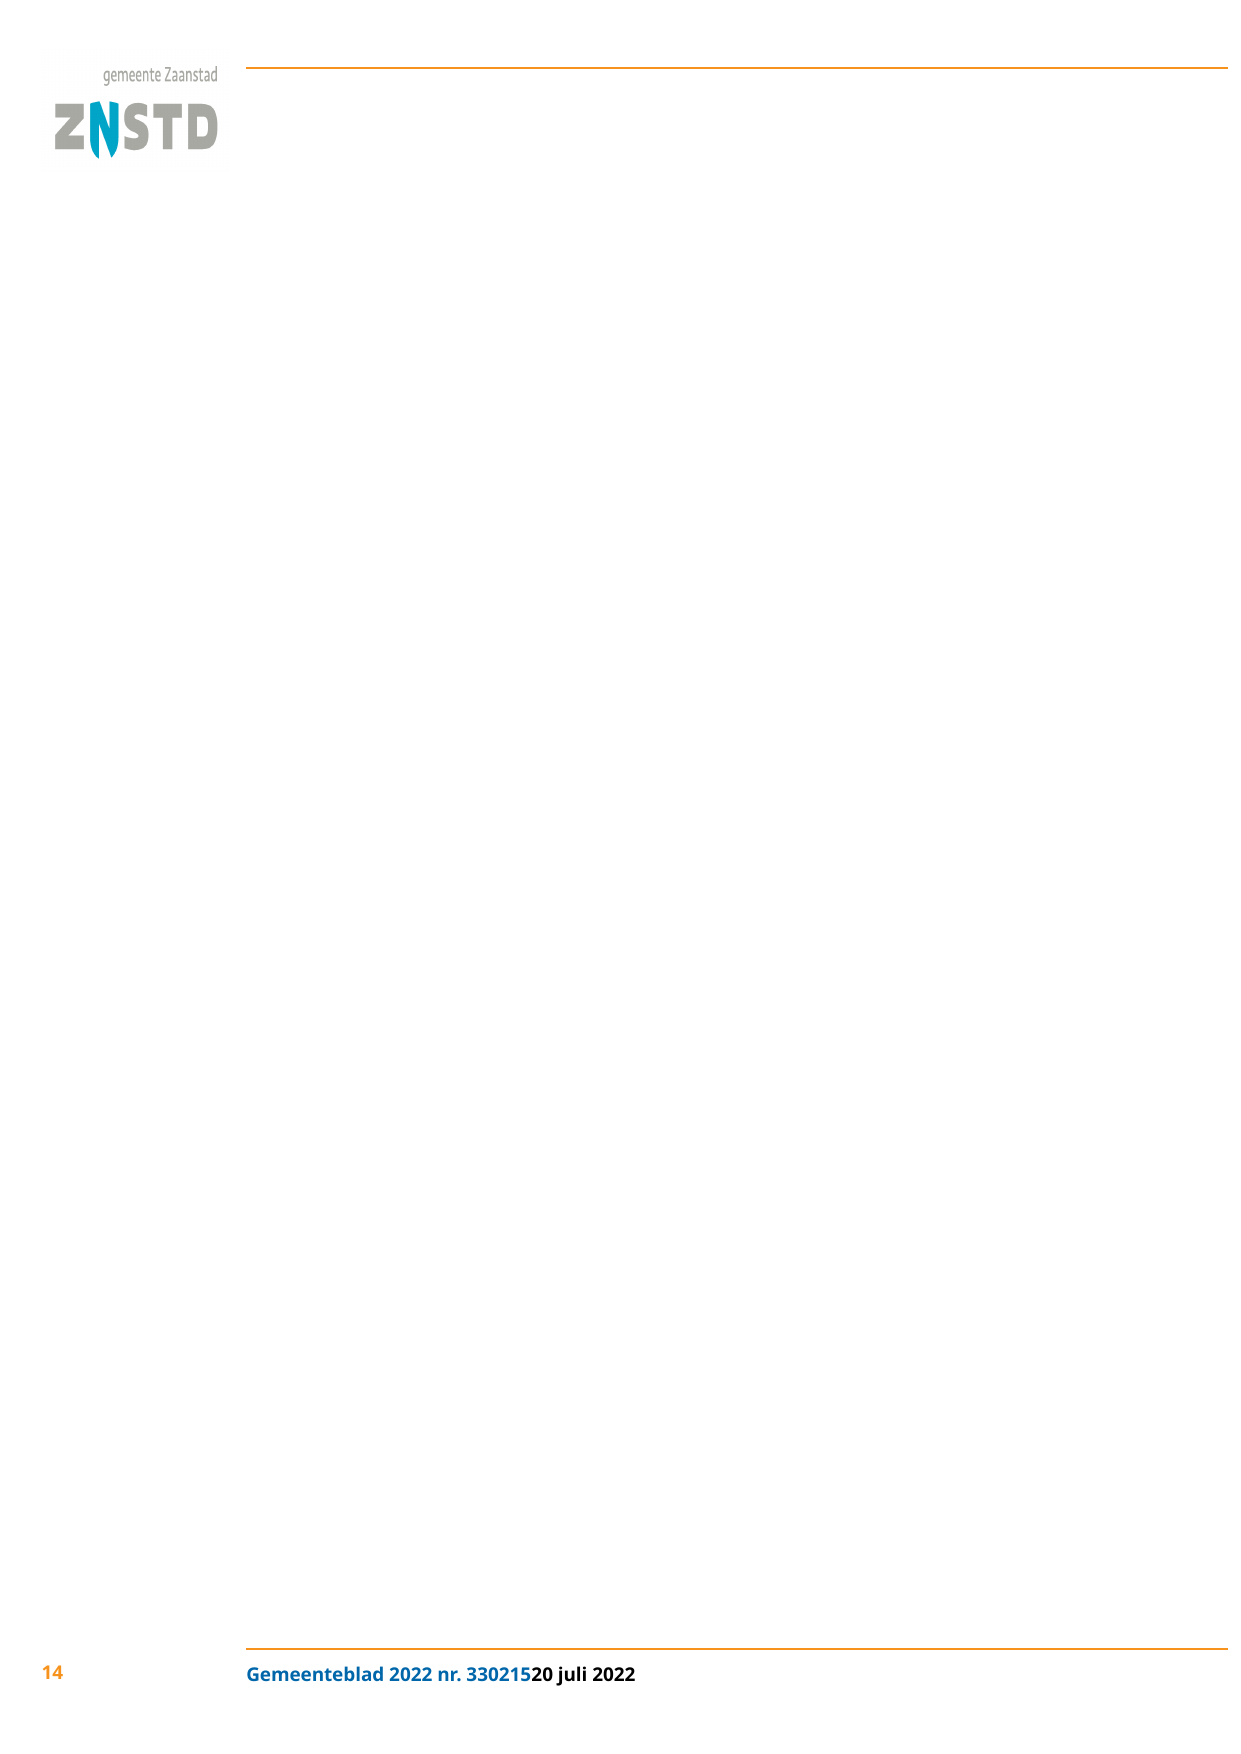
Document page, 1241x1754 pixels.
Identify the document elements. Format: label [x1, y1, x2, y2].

picture [41, 47, 231, 172]
